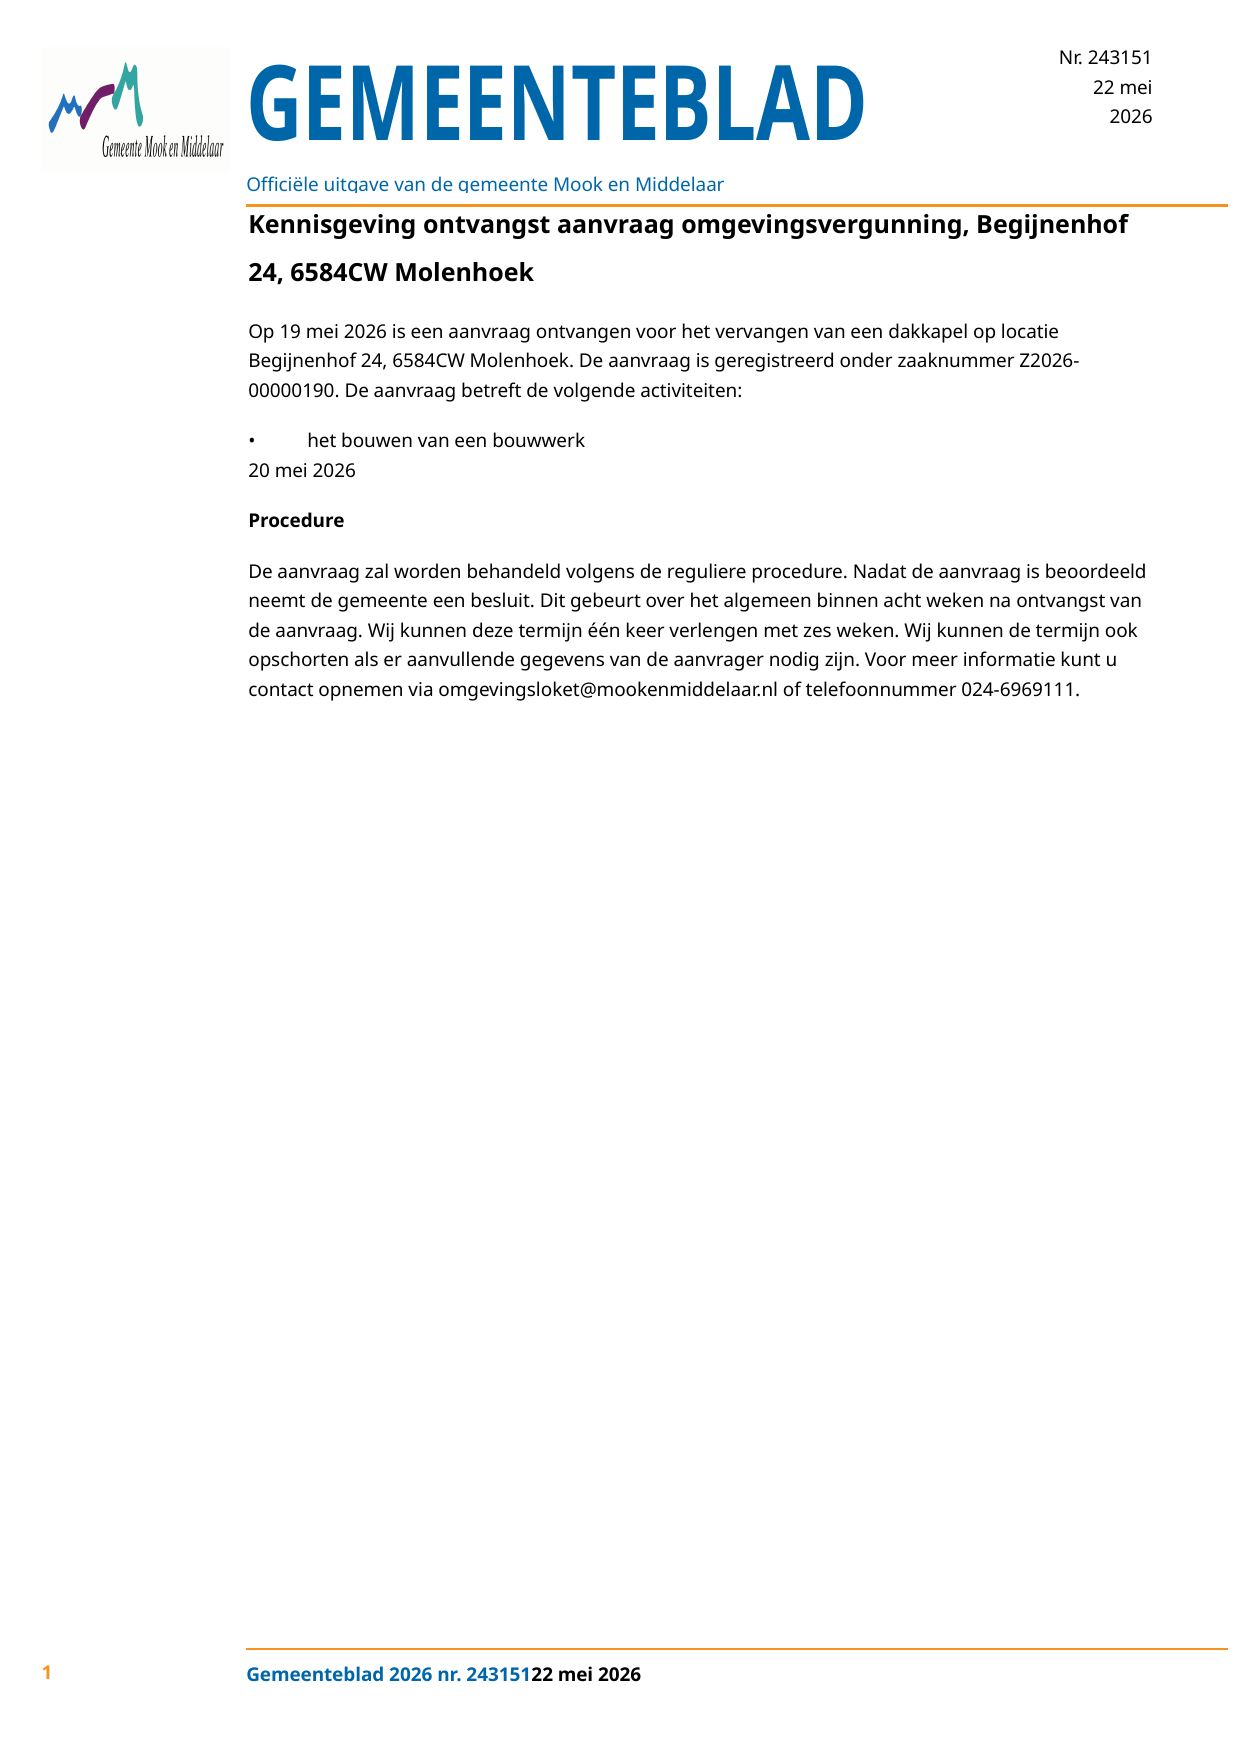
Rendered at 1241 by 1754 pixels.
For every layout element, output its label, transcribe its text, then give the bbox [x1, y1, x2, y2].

text De aanvraag zal worden behandeld volgens de reguliere procedure. Nadat de aanvraag is beoordeeld neemt de gemeente een besluit. Dit gebeurt over het algemeen binnen acht weken na ontvangst van de aanvraag. Wij kunnen deze termijn één keer verlengen met zes weken. Wij kunnen de termijn ook opschorten als er aanvullende gegevens van de aanvrager nodig zijn. Voor meer informatie kunt u contact opnemen via omgevingsloket@mookenmiddelaar.nl of telefoonnummer 024-6969111. [248, 558, 1152, 702]
list het bouwen van een bouwwerk [248, 427, 1152, 453]
text Procedure [248, 507, 1152, 533]
text Op 19 mei 2026 is een aanvraag ontvangen voor het vervangen van een dakkapel op locatie Begijnenhof 24, 6584CW Molenhoek. De aanvraag is geregistreerd onder zaaknummer Z2026-00000190. De aanvraag betreft de volgende activiteiten: [248, 318, 1152, 403]
text Kennisgeving ontvangst aanvraag omgevingsvergunning, Begijnenhof 24, 6584CW Molenhoek [248, 207, 1152, 288]
picture [41, 47, 231, 172]
text 20 mei 2026 [248, 457, 1152, 483]
